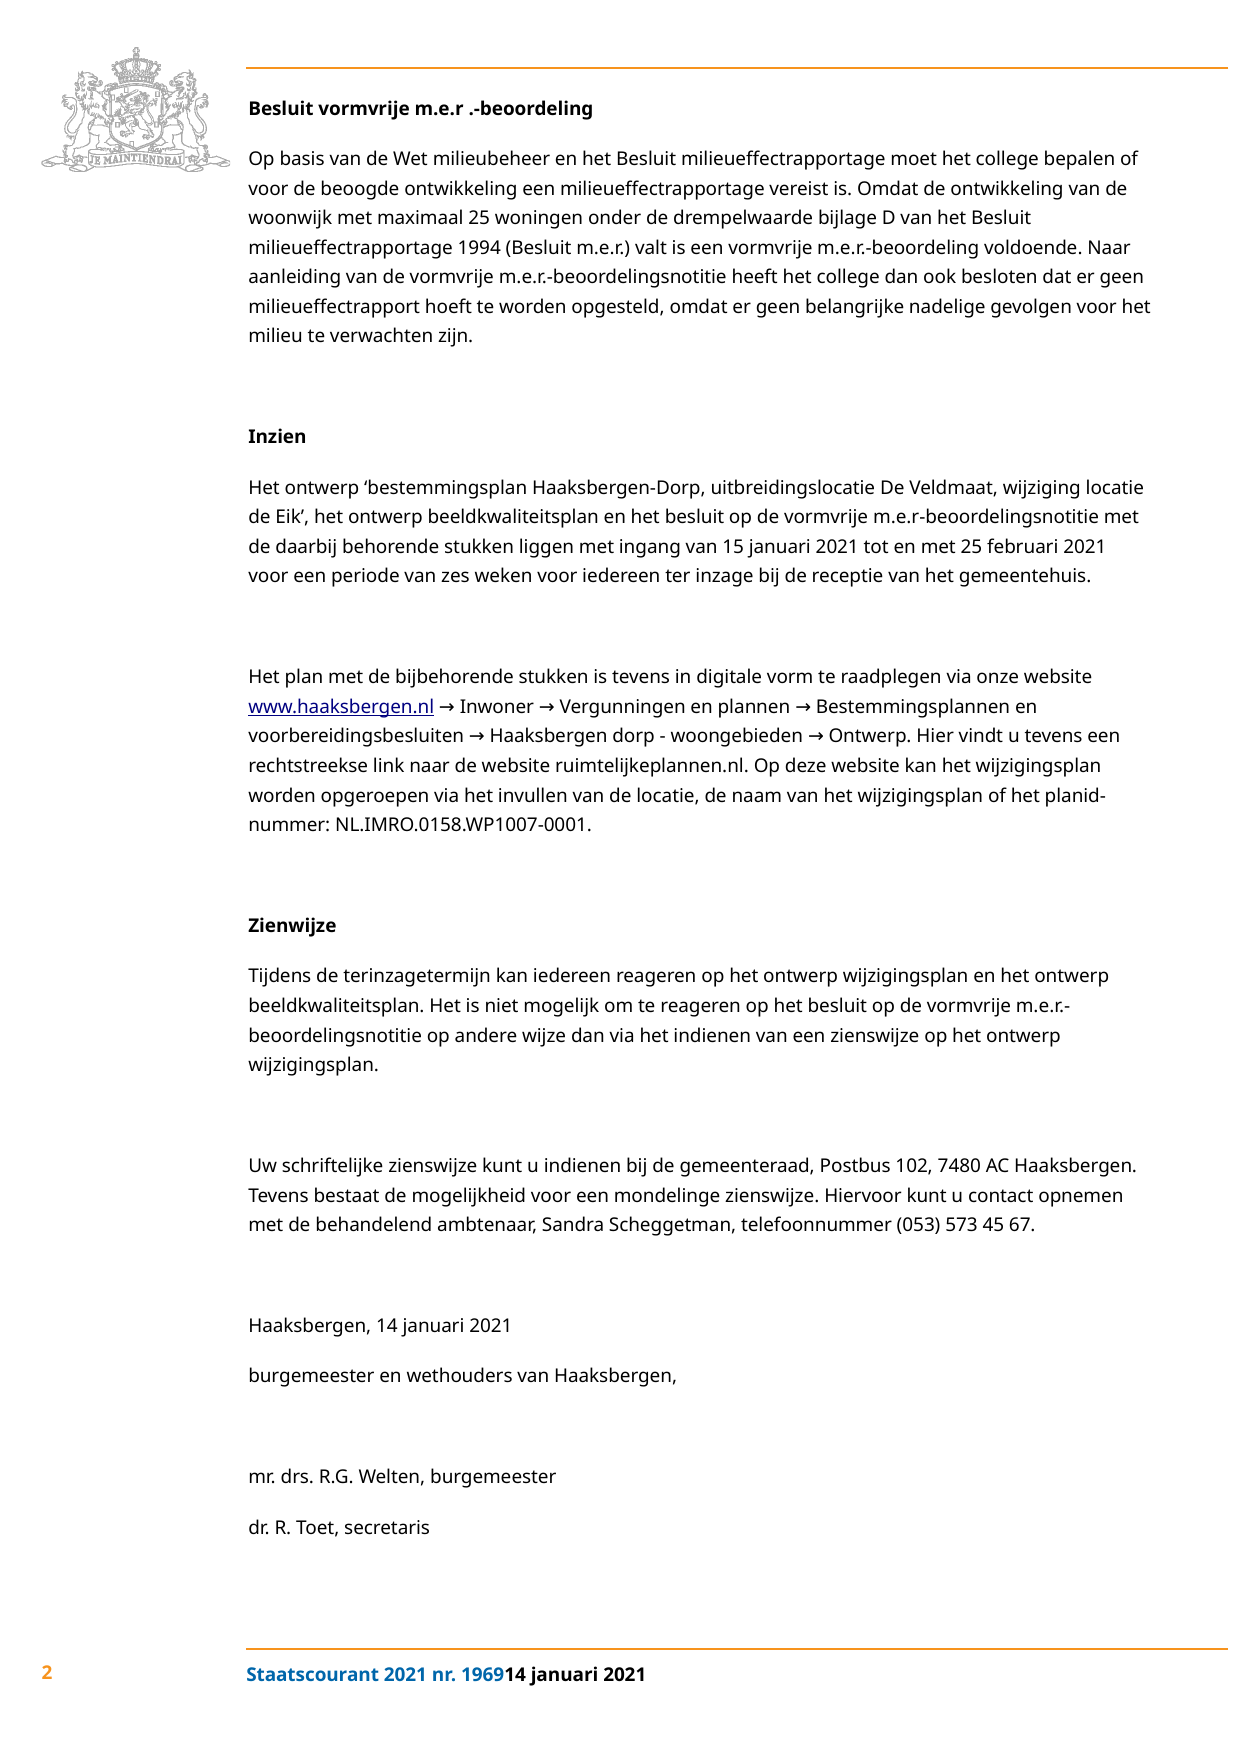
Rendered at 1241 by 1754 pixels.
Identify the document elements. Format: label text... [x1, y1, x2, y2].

text Besluit vormvrije m.e.r .-beoordeling [248, 95, 1152, 121]
text Op basis van de Wet milieubeheer en het Besluit milieueffectrapportage moet het college bepalen of voor de beoogde ontwikkeling een milieueffectrapportage vereist is. Omdat de ontwikkeling van de woonwijk met maximaal 25 woningen onder de drempelwaarde bijlage D van het Besluit milieueffectrapportage 1994 (Besluit m.e.r.) valt is een vormvrije m.e.r.-beoordeling voldoende. Naar aanleiding van de vormvrije m.e.r.-beoordelingsnotitie heeft het college dan ook besloten dat er geen milieueffectrapport hoeft te worden opgesteld, omdat er geen belangrijke nadelige gevolgen voor het milieu te verwachten zijn. [248, 145, 1152, 348]
text Tijdens de terinzagetermijn kan iedereen reageren op het ontwerp wijzigingsplan en het ontwerp beeldkwaliteitsplan. Het is niet mogelijk om te reageren op het besluit op de vormvrije m.e.r.-beoordelingsnotitie op andere wijze dan via het indienen van een zienswijze op het ontwerp wijzigingsplan. [248, 963, 1152, 1077]
text burgemeester en wethouders van Haaksbergen, [248, 1363, 1152, 1388]
text Uw schriftelijke zienswijze kunt u indienen bij de gemeenteraad, Postbus 102, 7480 AC Haaksbergen. Tevens bestaat de mogelijkheid voor een mondelinge zienswijze. Hiervoor kunt u contact opnemen met de behandelend ambtenaar, Sandra Scheggetman, telefoonnummer (053) 573 45 67. [248, 1152, 1152, 1237]
text Zienwijze [248, 912, 1152, 938]
text Inzien [248, 423, 1152, 449]
text mr. drs. R.G. Welten, burgemeester [248, 1463, 1152, 1489]
text Haaksbergen, 14 januari 2021 [248, 1312, 1152, 1338]
text dr. R. Toet, secretaris [248, 1514, 1152, 1540]
picture [41, 47, 231, 172]
text Het plan met de bijbehorende stukken is tevens in digitale vorm te raadplegen via onze website www.haaksbergen.nl → Inwoner → Vergunningen en plannen → Bestemmingsplannen en voorbereidingsbesluiten → Haaksbergen dorp - woongebieden → Ontwerp. Hier vindt u tevens een rechtstreekse link naar de website ruimtelijkeplannen.nl. Op deze website kan het wijzigingsplan worden opgeroepen via het invullen van de locatie, de naam van het wijzigingsplan of het planid-nummer: NL.IMRO.0158.WP1007-0001. [248, 663, 1152, 837]
text Het ontwerp ‘bestemmingsplan Haaksbergen-Dorp, uitbreidingslocatie De Veldmaat, wijziging locatie de Eik’, het ontwerp beeldkwaliteitsplan en het besluit op de vormvrije m.e.r-beoordelingsnotitie met de daarbij behorende stukken liggen met ingang van 15 januari 2021 tot en met 25 februari 2021 voor een periode van zes weken voor iedereen ter inzage bij de receptie van het gemeentehuis. [248, 474, 1152, 588]
